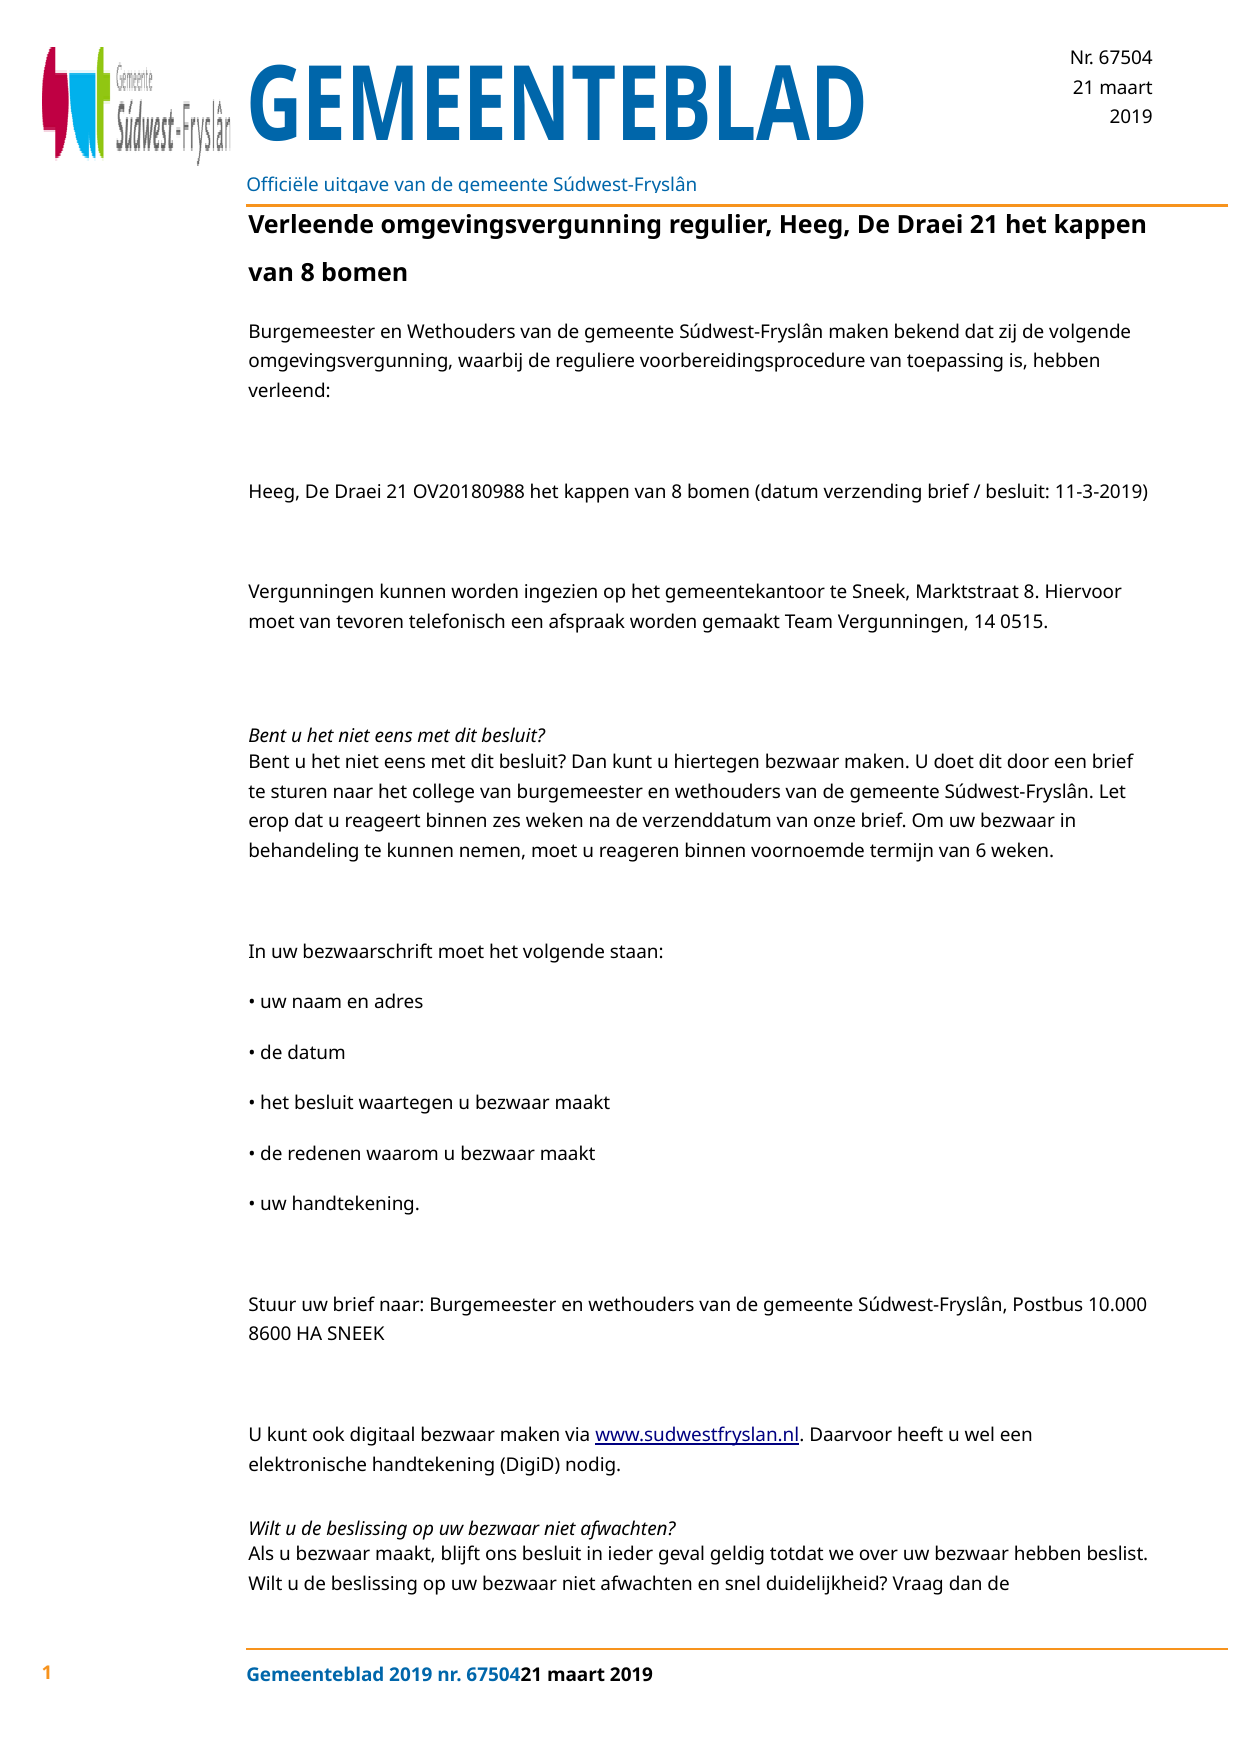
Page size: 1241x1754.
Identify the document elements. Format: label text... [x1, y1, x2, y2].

text Verleende omgevingsvergunning regulier, Heeg, De Draei 21 het kappen van 8 bomen [248, 207, 1152, 288]
text Bent u het niet eens met dit besluit? [248, 723, 1152, 748]
text Wilt u de beslissing op uw bezwaar niet afwachten? [248, 1515, 1152, 1541]
text Als u bezwaar maakt, blijft ons besluit in ieder geval geldig totdat we over uw bezwaar hebben beslist. Wilt u de beslissing op uw bezwaar niet afwachten en snel duidelijkheid? Vraag dan de [248, 1541, 1152, 1596]
text In uw bezwaarschrift moet het volgende staan: [248, 938, 1152, 964]
text Bent u het niet eens met dit besluit? Dan kunt u hiertegen bezwaar maken. U doet dit door een brief te sturen naar het college van burgemeester en wethouders van de gemeente Súdwest-Fryslân. Let erop dat u reageert binnen zes weken na de verzenddatum van onze brief. Om uw bezwaar in behandeling te kunnen nemen, moet u reageren binnen voornoemde termijn van 6 weken. [248, 748, 1152, 863]
text • het besluit waartegen u bezwaar maakt [248, 1089, 1152, 1115]
text U kunt ook digitaal bezwaar maken via www.sudwestfryslan.nl. Daarvoor heeft u wel een elektronische handtekening (DigiD) nodig. [248, 1421, 1152, 1477]
text • uw handtekening. [248, 1190, 1152, 1216]
text Burgemeester en Wethouders van de gemeente Súdwest-Fryslân maken bekend dat zij de volgende omgevingsvergunning, waarbij de reguliere voorbereidingsprocedure van toepassing is, hebben verleend: [248, 318, 1152, 403]
text Stuur uw brief naar: Burgemeester en wethouders van de gemeente Súdwest-Fryslân, Postbus 10.000 8600 HA SNEEK [248, 1291, 1152, 1346]
text • de datum [248, 1039, 1152, 1064]
text • uw naam en adres [248, 988, 1152, 1014]
text Heeg, De Draei 21 OV20180988 het kappen van 8 bomen (datum verzending brief / besluit: 11-3-2019) [248, 478, 1152, 504]
picture [41, 47, 231, 172]
text • de redenen waarom u bezwaar maakt [248, 1140, 1152, 1165]
text Vergunningen kunnen worden ingezien op het gemeentekantoor te Sneek, Marktstraat 8. Hiervoor moet van tevoren telefonisch een afspraak worden gemaakt Team Vergunningen, 14 0515. [248, 579, 1152, 634]
